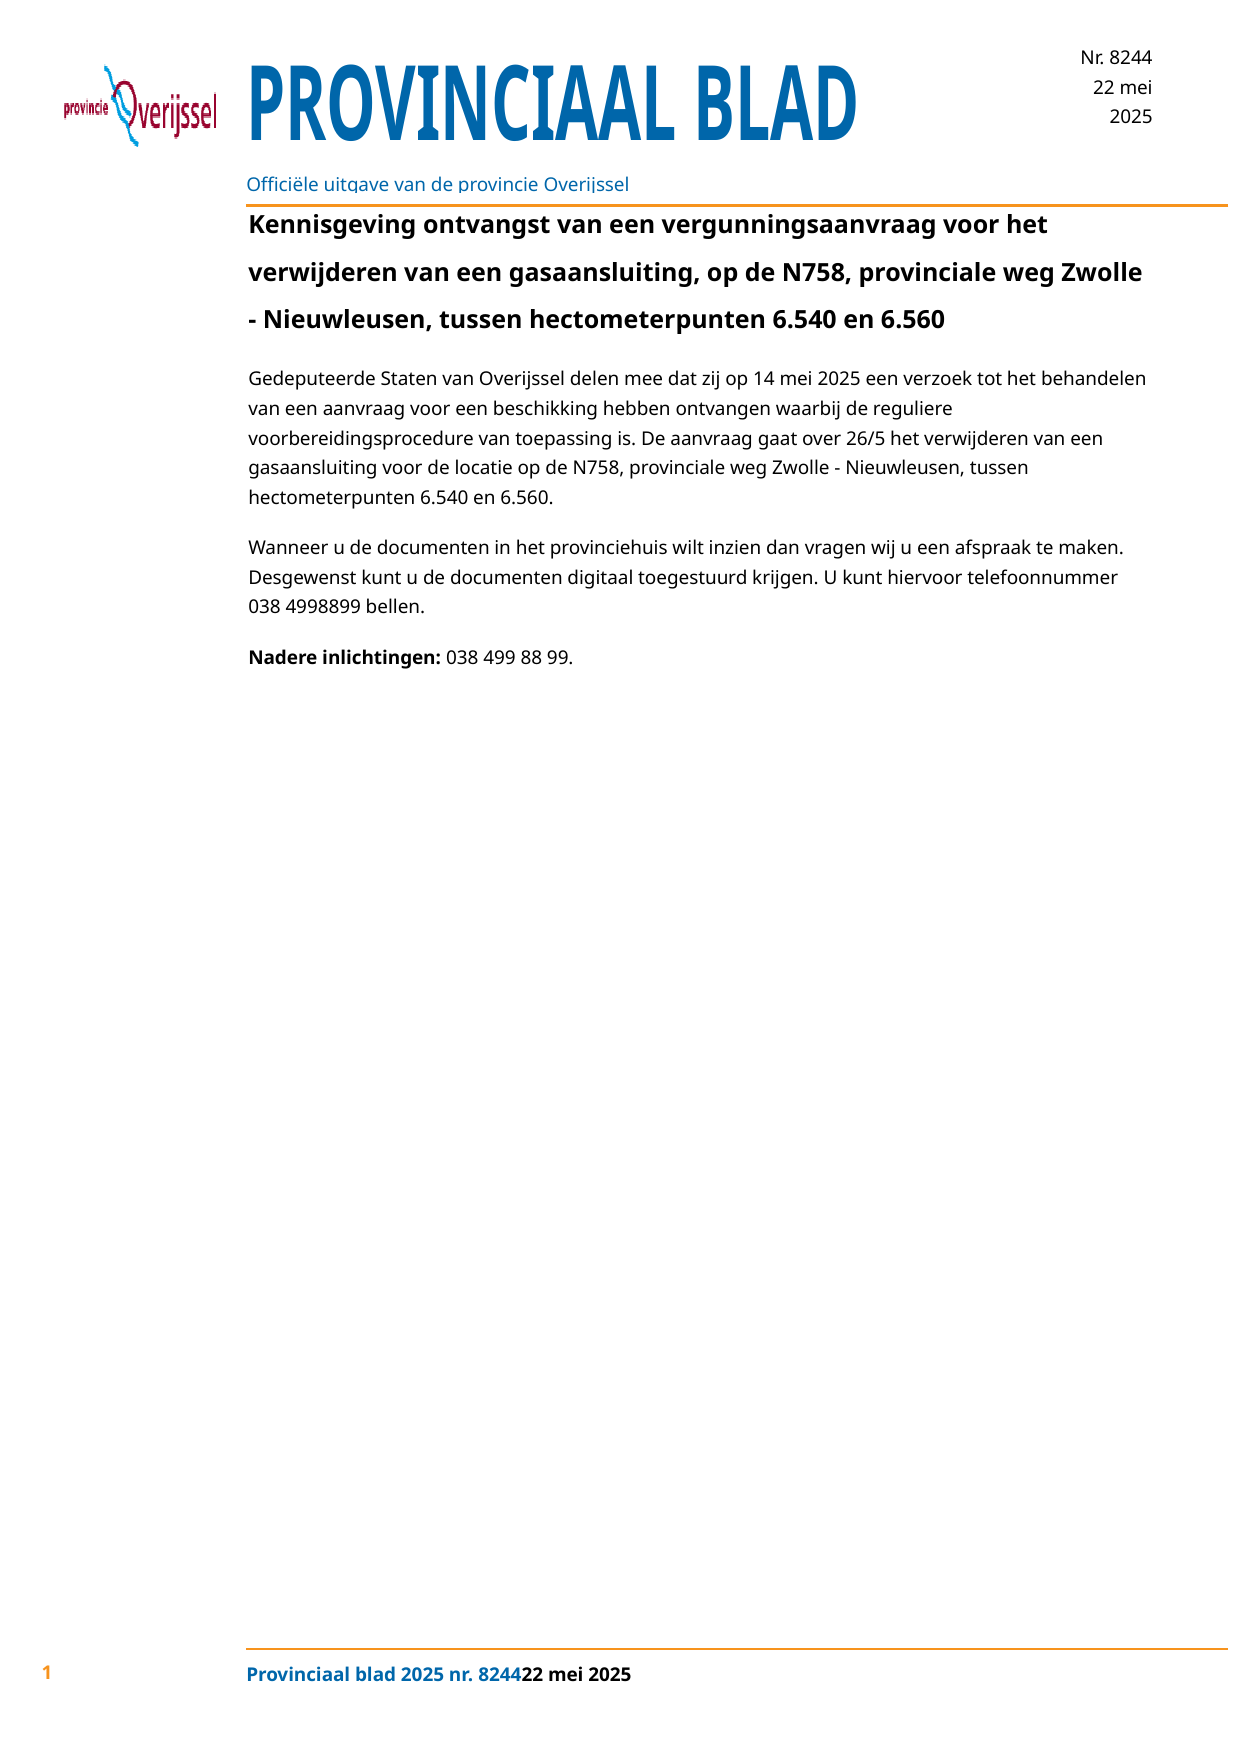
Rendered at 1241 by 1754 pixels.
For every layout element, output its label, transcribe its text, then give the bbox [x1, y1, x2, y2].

text Wanneer u de documenten in het provinciehuis wilt inzien dan vragen wij u een afspraak te maken. Desgewenst kunt u de documenten digitaal toegestuurd krijgen. U kunt hiervoor telefoonnummer 038 4998899 bellen. [248, 534, 1152, 619]
text Nadere inlichtingen: 038 499 88 99. [248, 644, 1152, 669]
picture [41, 47, 231, 172]
text Gedeputeerde Staten van Overijssel delen mee dat zij op 14 mei 2025 een verzoek tot het behandelen van een aanvraag voor een beschikking hebben ontvangen waarbij de reguliere voorbereidingsprocedure van toepassing is. De aanvraag gaat over 26/5 het verwijderen van een gasaansluiting voor de locatie op de N758, provinciale weg Zwolle - Nieuwleusen, tussen hectometerpunten 6.540 en 6.560. [248, 366, 1152, 509]
text Kennisgeving ontvangst van een vergunningsaanvraag voor het verwijderen van een gasaansluiting, op de N758, provinciale weg Zwolle - Nieuwleusen, tussen hectometerpunten 6.540 en 6.560 [248, 207, 1152, 336]
